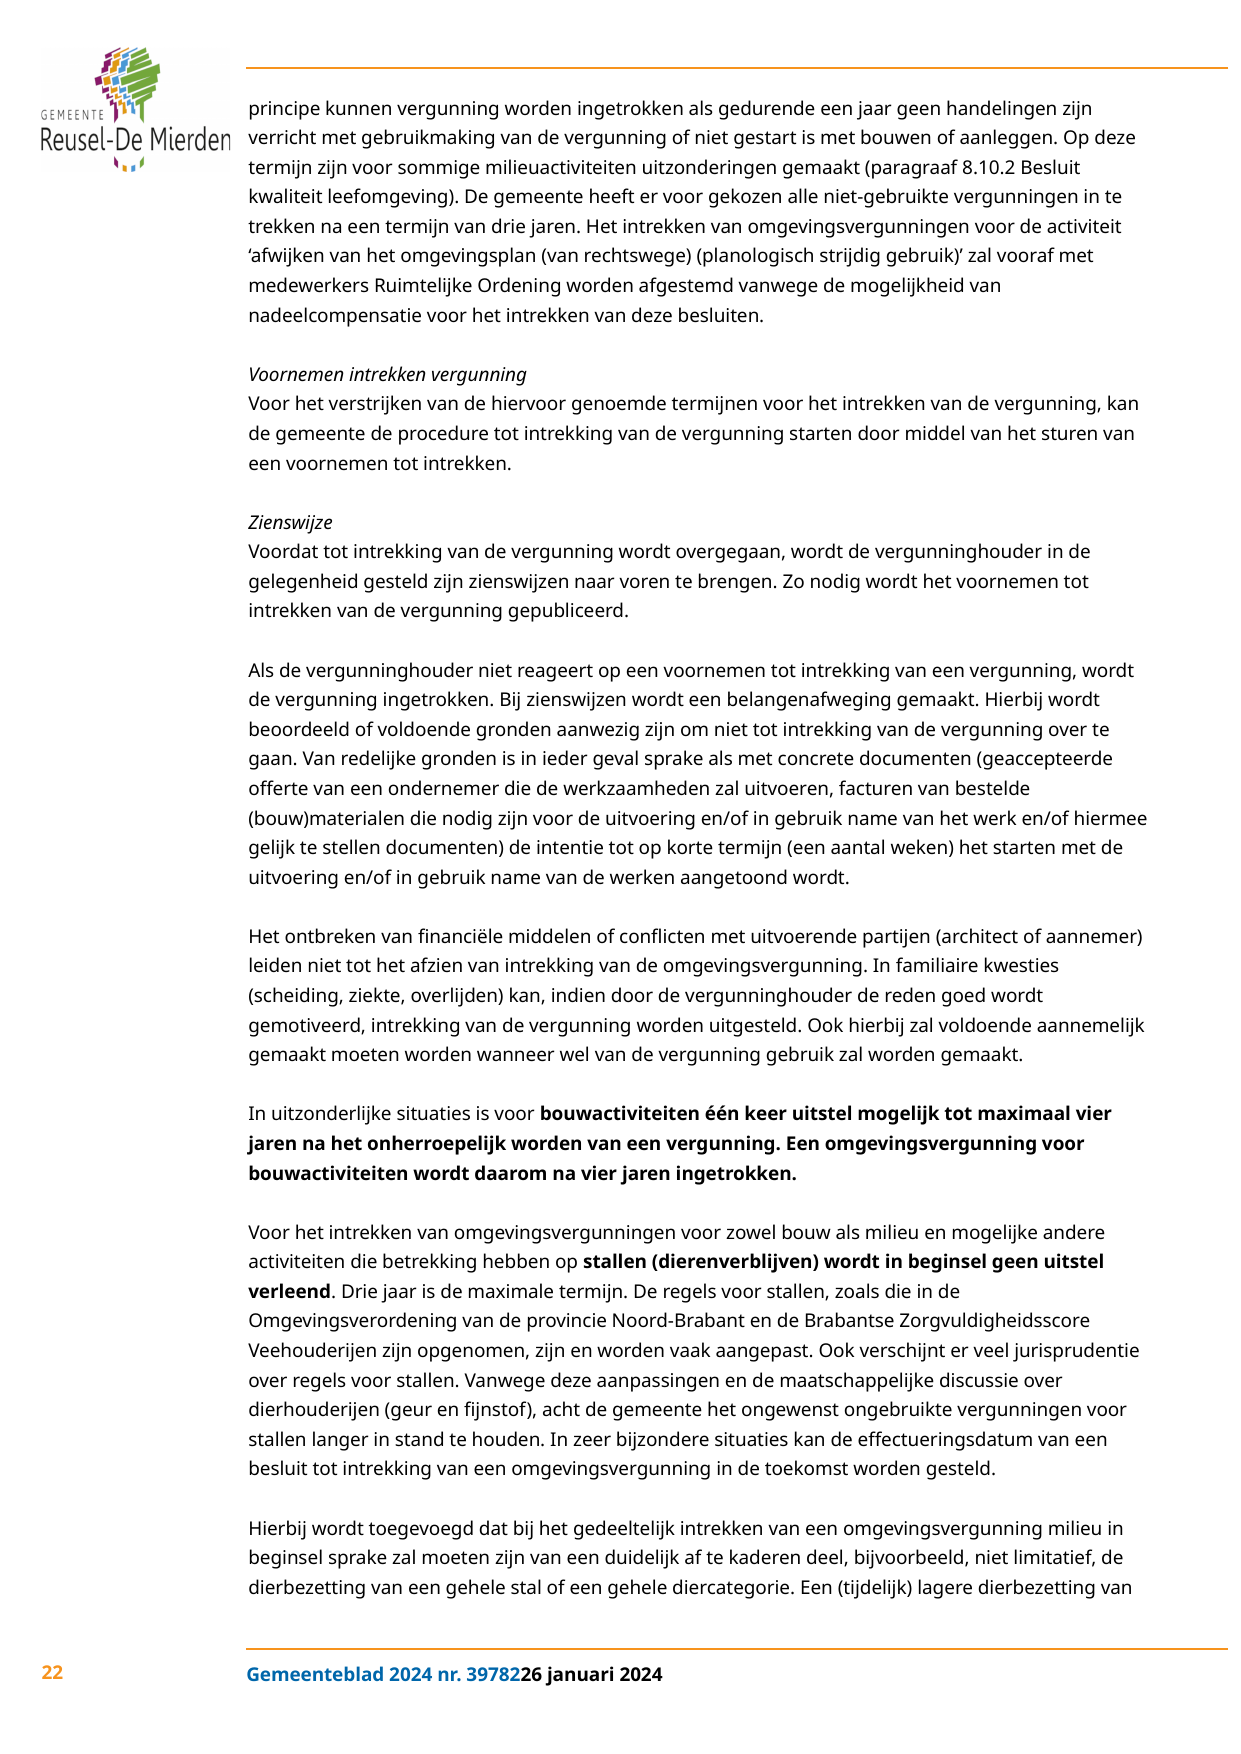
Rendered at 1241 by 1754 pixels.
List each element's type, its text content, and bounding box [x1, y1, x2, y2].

text In uitzonderlijke situaties is voor bouwactiviteiten één keer uitstel mogelijk tot maximaal vier jaren na het onherroepelijk worden van een vergunning. Een omgevingsvergunning voor bouwactiviteiten wordt daarom na vier jaren ingetrokken. [248, 1101, 1152, 1186]
picture [41, 47, 231, 172]
text Voor het intrekken van omgevingsvergunningen voor zowel bouw als milieu en mogelijke andere activiteiten die betrekking hebben op stallen (dierenverblijven) wordt in beginsel geen uitstel verleend. Drie jaar is de maximale termijn. De regels voor stallen, zoals die in de Omgevingsverordening van de provincie Noord-Brabant en de Brabantse Zorgvuldigheidsscore Veehouderijen zijn opgenomen, zijn en worden vaak aangepast. Ook verschijnt er veel jurisprudentie over regels voor stallen. Vanwege deze aanpassingen en de maatschappelijke discussie over dierhouderijen (geur en fijnstof), acht de gemeente het ongewenst ongebruikte vergunningen voor stallen langer in stand te houden. In zeer bijzondere situaties kan de effectueringsdatum van een besluit tot intrekking van een omgevingsvergunning in de toekomst worden gesteld. [248, 1219, 1152, 1481]
text Voordat tot intrekking van de vergunning wordt overgegaan, wordt de vergunninghouder in de gelegenheid gesteld zijn zienswijzen naar voren te brengen. Zo nodig wordt het voornemen tot intrekken van de vergunning gepubliceerd. [248, 538, 1152, 623]
text Zienswijze [248, 509, 1152, 535]
text Voornemen intrekken vergunning [248, 361, 1152, 387]
text principe kunnen vergunning worden ingetrokken als gedurende een jaar geen handelingen zijn verricht met gebruikmaking van de vergunning of niet gestart is met bouwen of aanleggen. Op deze termijn zijn voor sommige milieuactiviteiten uitzonderingen gemaakt (paragraaf 8.10.2 Besluit kwaliteit leefomgeving). De gemeente heeft er voor gekozen alle niet-gebruikte vergunningen in te trekken na een termijn van drie jaren. Het intrekken van omgevingsvergunningen voor de activiteit ‘afwijken van het omgevingsplan (van rechtswege) (planologisch strijdig gebruik)’ zal vooraf met medewerkers Ruimtelijke Ordening worden afgestemd vanwege de mogelijkheid van nadeelcompensatie voor het intrekken van deze besluiten. [248, 95, 1152, 328]
text Als de vergunninghouder niet reageert op een voornemen tot intrekking van een vergunning, wordt de vergunning ingetrokken. Bij zienswijzen wordt een belangenafweging gemaakt. Hierbij wordt beoordeeld of voldoende gronden aanwezig zijn om niet tot intrekking van de vergunning over te gaan. Van redelijke gronden is in ieder geval sprake als met concrete documenten (geaccepteerde offerte van een ondernemer die de werkzaamheden zal uitvoeren, facturen van bestelde (bouw)materialen die nodig zijn voor de uitvoering en/of in gebruik name van het werk en/of hiermee gelijk te stellen documenten) de intentie tot op korte termijn (een aantal weken) het starten met de uitvoering en/of in gebruik name van de werken aangetoond wordt. [248, 657, 1152, 890]
text Voor het verstrijken van de hiervoor genoemde termijnen voor het intrekken van de vergunning, kan de gemeente de procedure tot intrekking van de vergunning starten door middel van het sturen van een voornemen tot intrekken. [248, 391, 1152, 476]
text Hierbij wordt toegevoegd dat bij het gedeeltelijk intrekken van een omgevingsvergunning milieu in beginsel sprake zal moeten zijn van een duidelijk af te kaderen deel, bijvoorbeeld, niet limitatief, de dierbezetting van een gehele stal of een gehele diercategorie. Een (tijdelijk) lagere dierbezetting van [248, 1515, 1152, 1600]
text Het ontbreken van financiële middelen of conflicten met uitvoerende partijen (architect of aannemer) leiden niet tot het afzien van intrekking van de omgevingsvergunning. In familiaire kwesties (scheiding, ziekte, overlijden) kan, indien door de vergunninghouder de reden goed wordt gemotiveerd, intrekking van de vergunning worden uitgesteld. Ook hierbij zal voldoende aannemelijk gemaakt moeten worden wanneer wel van de vergunning gebruik zal worden gemaakt. [248, 923, 1152, 1067]
